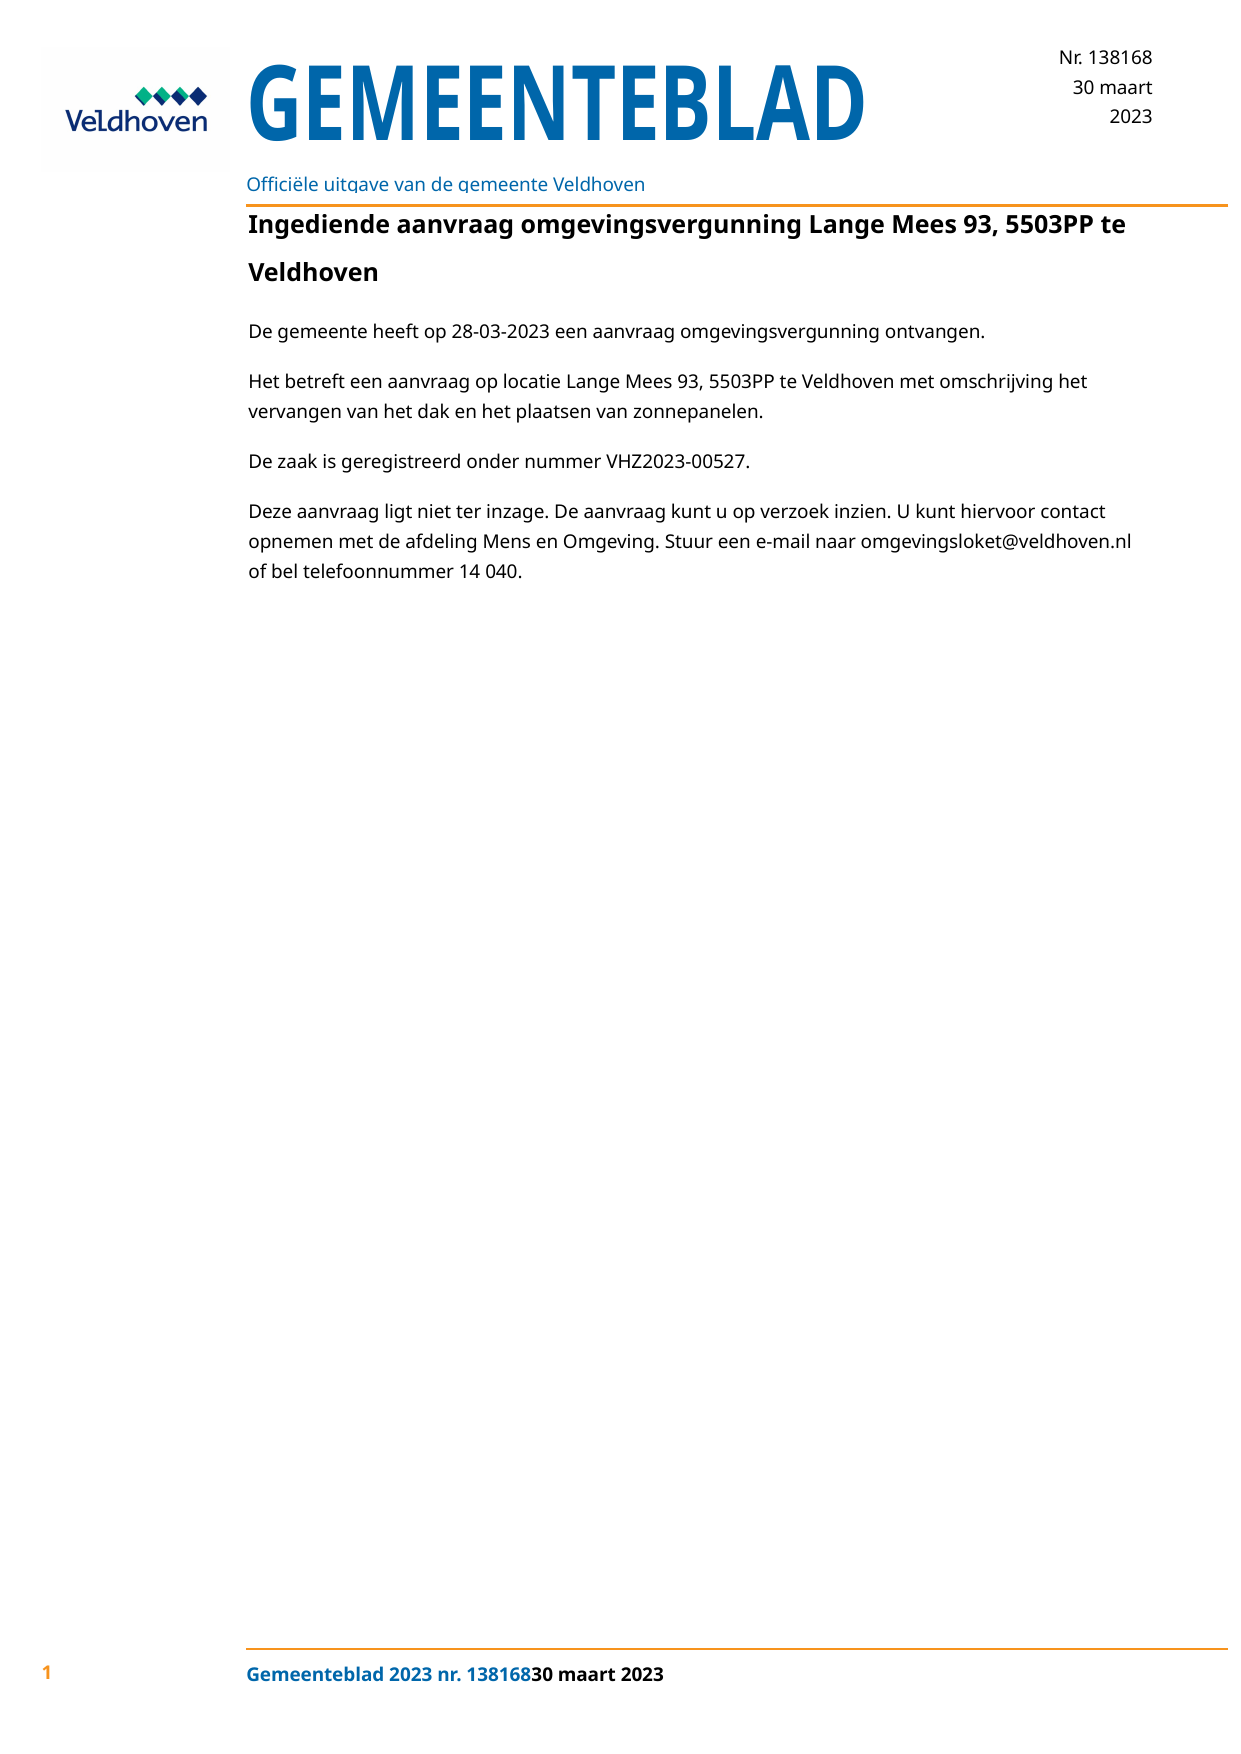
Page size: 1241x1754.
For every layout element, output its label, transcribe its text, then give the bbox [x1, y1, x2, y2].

text Ingediende aanvraag omgevingsvergunning Lange Mees 93, 5503PP te Veldhoven [248, 207, 1152, 288]
text De gemeente heeft op 28-03-2023 een aanvraag omgevingsvergunning ontvangen. [248, 318, 1152, 344]
text Het betreft een aanvraag op locatie Lange Mees 93, 5503PP te Veldhoven met omschrijving het vervangen van het dak en het plaatsen van zonnepanelen. [248, 368, 1152, 424]
text Deze aanvraag ligt niet ter inzage. De aanvraag kunt u op verzoek inzien. U kunt hiervoor contact opnemen met de afdeling Mens en Omgeving. Stuur een e-mail naar omgevingsloket@veldhoven.nl of bel telefoonnummer 14 040. [248, 499, 1152, 584]
picture [41, 47, 231, 172]
text De zaak is geregistreerd onder nummer VHZ2023-00527. [248, 448, 1152, 474]
